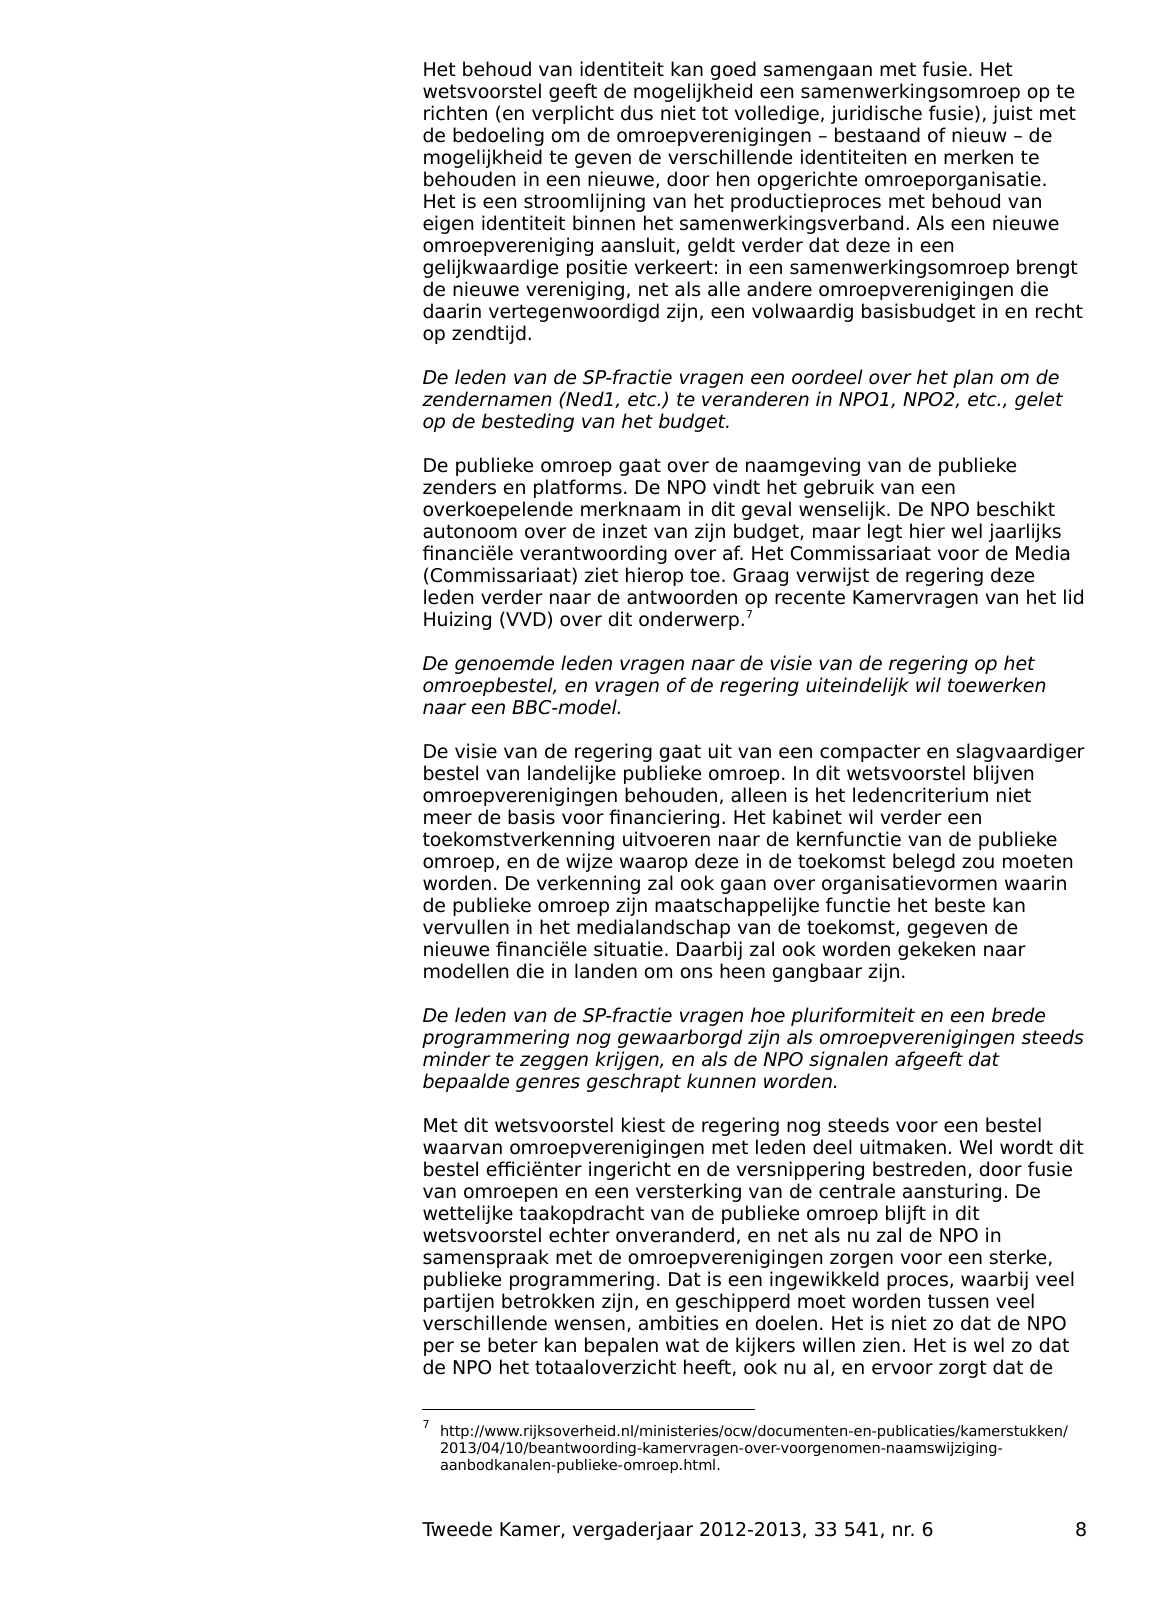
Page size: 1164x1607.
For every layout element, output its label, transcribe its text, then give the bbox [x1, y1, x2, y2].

text De leden van de SP-fractie vragen een oordeel over het plan om de zendernamen (Ned1, etc.) te veranderen in NPO1, NPO2, etc., gelet op de besteding van het budget. [422, 367, 1087, 433]
text De leden van de SP-fractie vragen hoe pluriformiteit en een brede programmering nog gewaarborgd zijn als omroepverenigingen steeds minder te zeggen krijgen, en als de NPO signalen afgeeft dat bepaalde genres geschrapt kunnen worden. [422, 1005, 1087, 1093]
text De visie van de regering gaat uit van een compacter en slagvaardiger bestel van landelijke publieke omroep. In dit wetsvoorstel blijven omroepverenigingen behouden, alleen is het ledencriterium niet meer de basis voor financiering. Het kabinet wil verder een toekomstverkenning uitvoeren naar de kernfunctie van de publieke omroep, en de wijze waarop deze in de toekomst belegd zou moeten worden. De verkenning zal ook gaan over organisatievormen waarin de publieke omroep zijn maatschappelijke functie het beste kan vervullen in het medialandschap van de toekomst, gegeven de nieuwe financiële situatie. Daarbij zal ook worden gekeken naar modellen die in landen om ons heen gangbaar zijn. [422, 741, 1087, 983]
text Het behoud van identiteit kan goed samengaan met fusie. Het wetsvoorstel geeft de mogelijkheid een samenwerkingsomroep op te richten (en verplicht dus niet tot volledige, juridische fusie), juist met de bedoeling om de omroepverenigingen – bestaand of nieuw – de mogelijkheid te geven de verschillende identiteiten en merken te behouden in een nieuwe, door hen opgerichte omroeporganisatie. Het is een stroomlijning van het productieproces met behoud van eigen identiteit binnen het samenwerkingsverband. Als een nieuwe omroepvereniging aansluit, geldt verder dat deze in een gelijkwaardige positie verkeert: in een samenwerkingsomroep brengt de nieuwe vereniging, net als alle andere omroepverenigingen die daarin vertegenwoordigd zijn, een volwaardig basisbudget in en recht op zendtijd. [422, 59, 1087, 345]
text http://www.rijksoverheid.nl/ministeries/ocw/documenten-en-publicaties/kamerstukken/2013/04/10/beantwoording-kamervragen-over-voorgenomen-naamswijziging-aanbodkanalen-publieke-omroep.html. [422, 1418, 1087, 1474]
text Met dit wetsvoorstel kiest de regering nog steeds voor een bestel waarvan omroepverenigingen met leden deel uitmaken. Wel wordt dit bestel efficiënter ingericht en de versnippering bestreden, door fusie van omroepen en een versterking van de centrale aansturing. De wettelijke taakopdracht van de publieke omroep blijft in dit wetsvoorstel echter onveranderd, en net als nu zal de NPO in samenspraak met de omroepverenigingen zorgen voor een sterke, publieke programmering. Dat is een ingewikkeld proces, waarbij veel partijen betrokken zijn, en geschipperd moet worden tussen veel verschillende wensen, ambities en doelen. Het is niet zo dat de NPO per se beter kan bepalen wat de kijkers willen zien. Het is wel zo dat de NPO het totaaloverzicht heeft, ook nu al, en ervoor zorgt dat de [422, 1115, 1087, 1379]
text De genoemde leden vragen naar de visie van de regering op het omroepbestel, en vragen of de regering uiteindelijk wil toewerken naar een BBC-model. [422, 653, 1087, 719]
text De publieke omroep gaat over de naamgeving van de publieke zenders en platforms. De NPO vindt het gebruik van een overkoepelende merknaam in dit geval wenselijk. De NPO beschikt autonoom over de inzet van zijn budget, maar legt hier wel jaarlijks financiële verantwoording over af. Het Commissariaat voor de Media (Commissariaat) ziet hierop toe. Graag verwijst de regering deze leden verder naar de antwoorden op recente Kamervragen van het lid Huizing (VVD) over dit onderwerp. [422, 455, 1087, 631]
